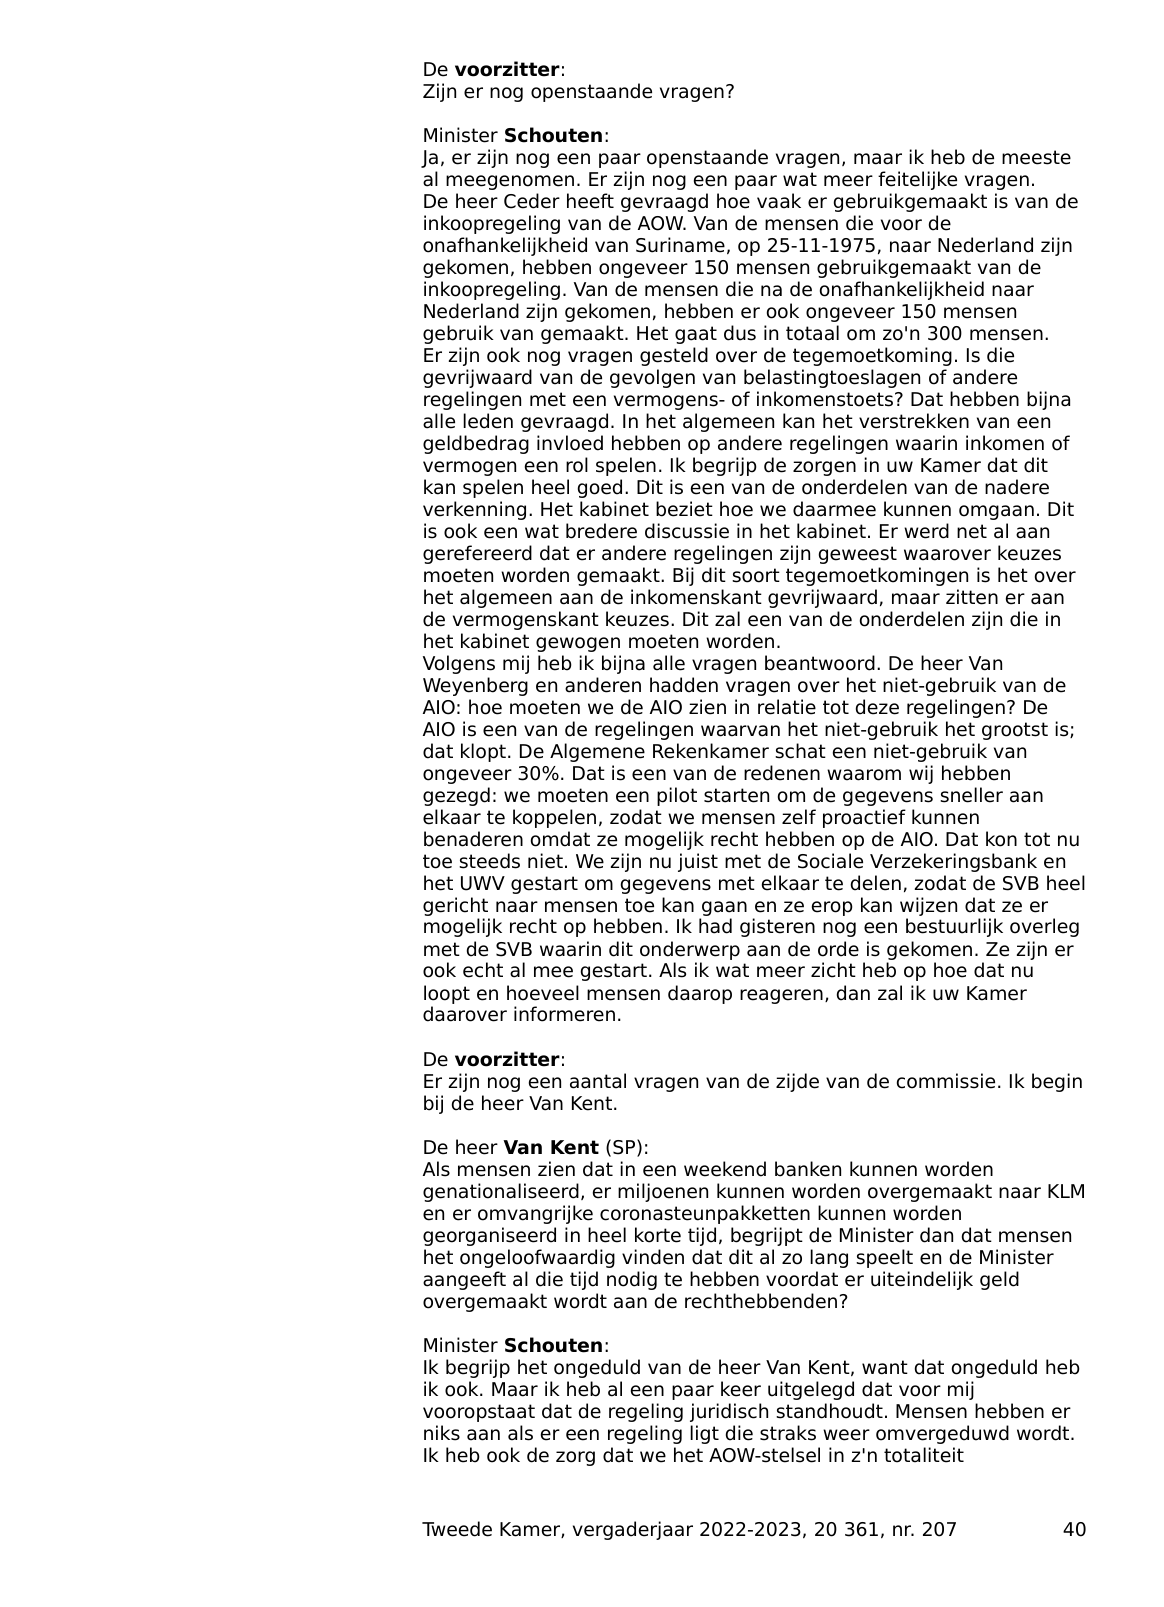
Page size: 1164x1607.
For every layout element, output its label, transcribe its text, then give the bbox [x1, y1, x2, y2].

text Minister Schouten: [422, 1335, 1087, 1357]
text Ja, er zijn nog een paar openstaande vragen, maar ik heb de meeste al meegenomen. Er zijn nog een paar wat meer feitelijke vragen. [422, 147, 1087, 191]
text Minister Schouten: [422, 125, 1087, 147]
text Als mensen zien dat in een weekend banken kunnen worden genationaliseerd, er miljoenen kunnen worden overgemaakt naar KLM en er omvangrijke coronasteunpakketten kunnen worden georganiseerd in heel korte tijd, begrijpt de Minister dan dat mensen het ongeloofwaardig vinden dat dit al zo lang speelt en de Minister aangeeft al die tijd nodig te hebben voordat er uiteindelijk geld overgemaakt wordt aan de rechthebbenden? [422, 1159, 1087, 1312]
text Volgens mij heb ik bijna alle vragen beantwoord. De heer Van Weyenberg en anderen hadden vragen over het niet-gebruik van de AIO: hoe moeten we de AIO zien in relatie tot deze regelingen? De AIO is een van de regelingen waarvan het niet-gebruik het grootst is; dat klopt. De Algemene Rekenkamer schat een niet-gebruik van ongeveer 30%. Dat is een van de redenen waarom wij hebben gezegd: we moeten een pilot starten om de gegevens sneller aan elkaar te koppelen, zodat we mensen zelf proactief kunnen benaderen omdat ze mogelijk recht hebben op de AIO. Dat kon tot nu toe steeds niet. We zijn nu juist met de Sociale Verzekeringsbank en het UWV gestart om gegevens met elkaar te delen, zodat de SVB heel gericht naar mensen toe kan gaan en ze erop kan wijzen dat ze er mogelijk recht op hebben. Ik had gisteren nog een bestuurlijk overleg met de SVB waarin dit onderwerp aan de orde is gekomen. Ze zijn er ook echt al mee gestart. Als ik wat meer zicht heb op hoe dat nu loopt en hoeveel mensen daarop reageren, dan zal ik uw Kamer daarover informeren. [422, 653, 1087, 1026]
text Er zijn nog een aantal vragen van de zijde van de commissie. Ik begin bij de heer Van Kent. [422, 1071, 1087, 1114]
text De heer Van Kent (SP): [422, 1137, 1087, 1159]
text De voorzitter: [422, 59, 1087, 81]
text De voorzitter: [422, 1048, 1087, 1071]
text Ik begrijp het ongeduld van de heer Van Kent, want dat ongeduld heb ik ook. Maar ik heb al een paar keer uitgelegd dat voor mij vooropstaat dat de regeling juridisch standhoudt. Mensen hebben er niks aan als er een regeling ligt die straks weer omvergeduwd wordt. Ik heb ook de zorg dat we het AOW-stelsel in z'n totaliteit [422, 1357, 1087, 1467]
text Zijn er nog openstaande vragen? [422, 81, 1087, 103]
text Er zijn ook nog vragen gesteld over de tegemoetkoming. Is die gevrijwaard van de gevolgen van belastingtoeslagen of andere regelingen met een vermogens- of inkomenstoets? Dat hebben bijna alle leden gevraagd. In het algemeen kan het verstrekken van een geldbedrag invloed hebben op andere regelingen waarin inkomen of vermogen een rol spelen. Ik begrijp de zorgen in uw Kamer dat dit kan spelen heel goed. Dit is een van de onderdelen van de nadere verkenning. Het kabinet beziet hoe we daarmee kunnen omgaan. Dit is ook een wat bredere discussie in het kabinet. Er werd net al aan gerefereerd dat er andere regelingen zijn geweest waarover keuzes moeten worden gemaakt. Bij dit soort tegemoetkomingen is het over het algemeen aan de inkomenskant gevrijwaard, maar zitten er aan de vermogenskant keuzes. Dit zal een van de onderdelen zijn die in het kabinet gewogen moeten worden. [422, 345, 1087, 653]
text De heer Ceder heeft gevraagd hoe vaak er gebruikgemaakt is van de inkoopregeling van de AOW. Van de mensen die voor de onafhankelijkheid van Suriname, op 25-11-1975, naar Nederland zijn gekomen, hebben ongeveer 150 mensen gebruikgemaakt van de inkoopregeling. Van de mensen die na de onafhankelijkheid naar Nederland zijn gekomen, hebben er ook ongeveer 150 mensen gebruik van gemaakt. Het gaat dus in totaal om zo'n 300 mensen. [422, 191, 1087, 345]
